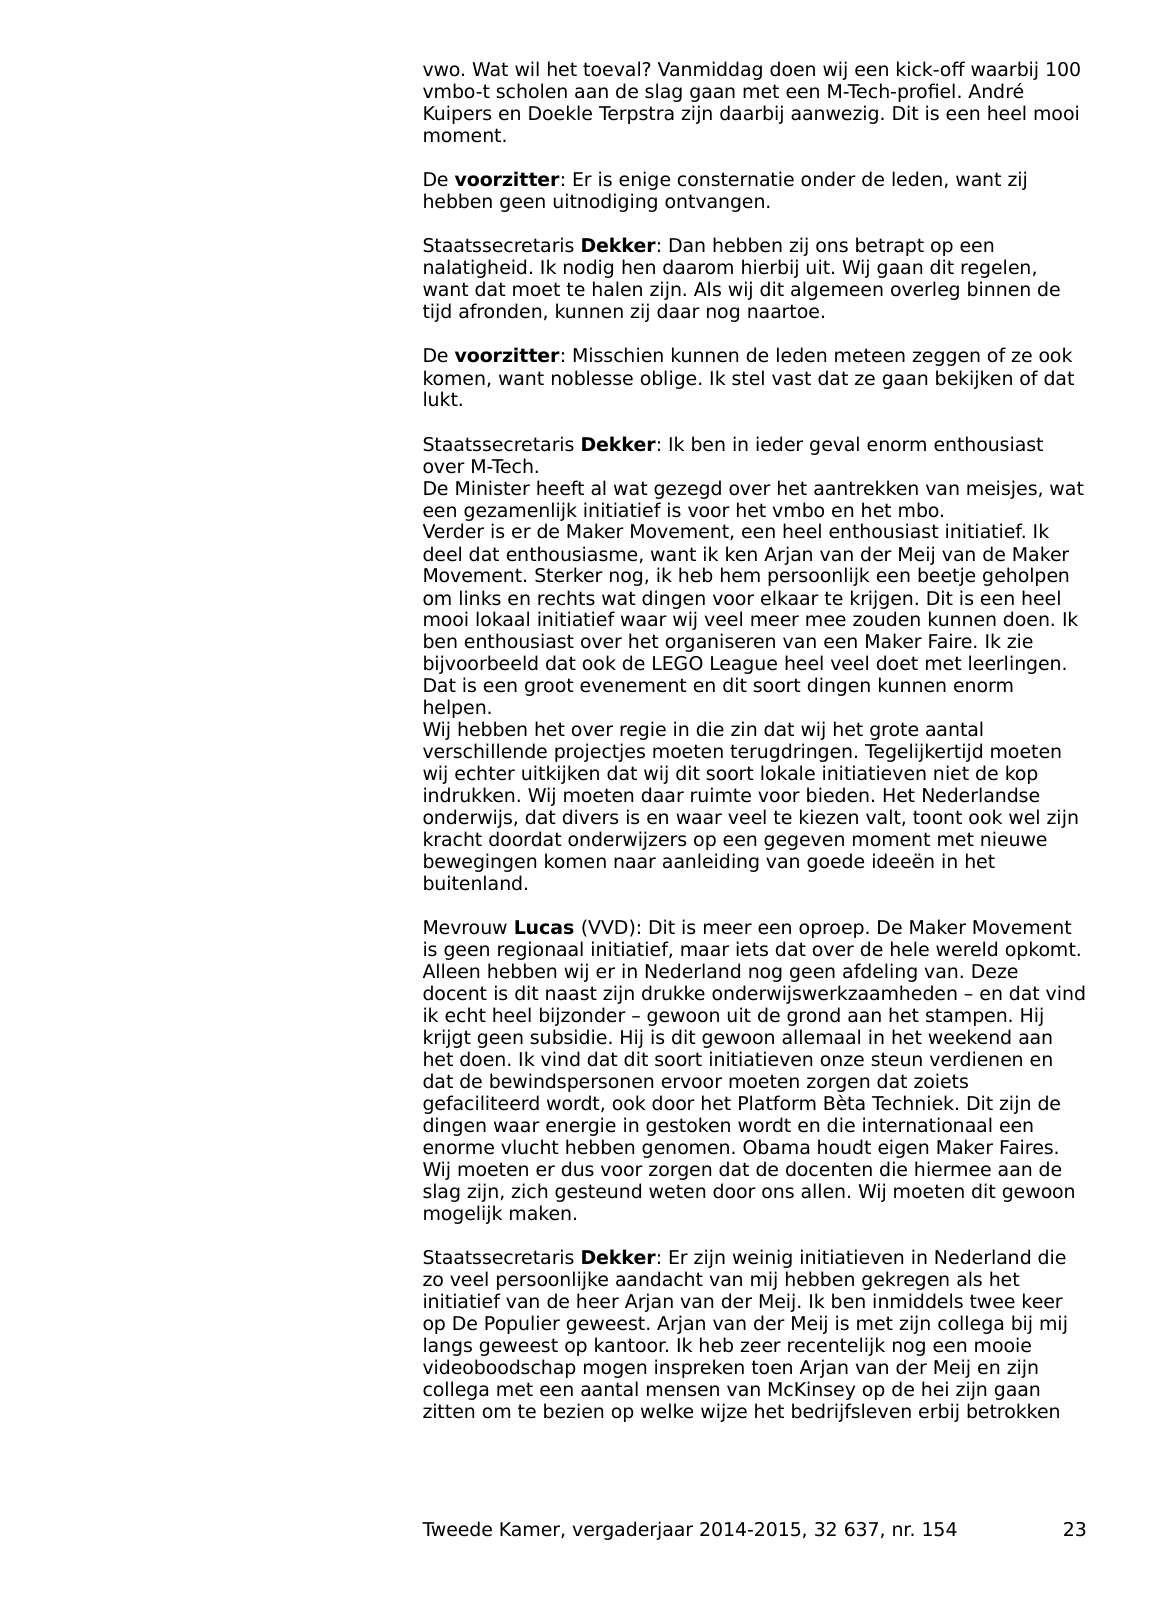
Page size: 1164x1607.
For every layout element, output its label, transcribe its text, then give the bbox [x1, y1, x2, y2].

text vwo. Wat wil het toeval? Vanmiddag doen wij een kick-off waarbij 100 vmbo-t scholen aan de slag gaan met een M-Tech-profiel. André Kuipers en Doekle Terpstra zijn daarbij aanwezig. Dit is een heel mooi moment. [422, 59, 1087, 147]
text Staatssecretaris Dekker: Er zijn weinig initiatieven in Nederland die zo veel persoonlijke aandacht van mij hebben gekregen als het initiatief van de heer Arjan van der Meij. Ik ben inmiddels twee keer op De Populier geweest. Arjan van der Meij is met zijn collega bij mij langs geweest op kantoor. Ik heb zeer recentelijk nog een mooie videoboodschap mogen inspreken toen Arjan van der Meij en zijn collega met een aantal mensen van McKinsey op de hei zijn gaan zitten om te bezien op welke wijze het bedrijfsleven erbij betrokken [422, 1247, 1087, 1423]
text Verder is er de Maker Movement, een heel enthousiast initiatief. Ik deel dat enthousiasme, want ik ken Arjan van der Meij van de Maker Movement. Sterker nog, ik heb hem persoonlijk een beetje geholpen om links en rechts wat dingen voor elkaar te krijgen. Dit is een heel mooi lokaal initiatief waar wij veel meer mee zouden kunnen doen. Ik ben enthousiast over het organiseren van een Maker Faire. Ik zie bijvoorbeeld dat ook de LEGO League heel veel doet met leerlingen. Dat is een groot evenement en dit soort dingen kunnen enorm helpen. [422, 521, 1087, 719]
text Staatssecretaris Dekker: Dan hebben zij ons betrapt op een nalatigheid. Ik nodig hen daarom hierbij uit. Wij gaan dit regelen, want dat moet te halen zijn. Als wij dit algemeen overleg binnen de tijd afronden, kunnen zij daar nog naartoe. [422, 235, 1087, 323]
text De voorzitter: Misschien kunnen de leden meteen zeggen of ze ook komen, want noblesse oblige. Ik stel vast dat ze gaan bekijken of dat lukt. [422, 345, 1087, 411]
text De voorzitter: Er is enige consternatie onder de leden, want zij hebben geen uitnodiging ontvangen. [422, 169, 1087, 213]
text Mevrouw Lucas (VVD): Dit is meer een oproep. De Maker Movement is geen regionaal initiatief, maar iets dat over de hele wereld opkomt. Alleen hebben wij er in Nederland nog geen afdeling van. Deze docent is dit naast zijn drukke onderwijswerkzaamheden – en dat vind ik echt heel bijzonder – gewoon uit de grond aan het stampen. Hij krijgt geen subsidie. Hij is dit gewoon allemaal in het weekend aan het doen. Ik vind dat dit soort initiatieven onze steun verdienen en dat de bewindspersonen ervoor moeten zorgen dat zoiets gefaciliteerd wordt, ook door het Platform Bèta Techniek. Dit zijn de dingen waar energie in gestoken wordt en die internationaal een enorme vlucht hebben genomen. Obama houdt eigen Maker Faires. Wij moeten er dus voor zorgen dat de docenten die hiermee aan de slag zijn, zich gesteund weten door ons allen. Wij moeten dit gewoon mogelijk maken. [422, 917, 1087, 1225]
text De Minister heeft al wat gezegd over het aantrekken van meisjes, wat een gezamenlijk initiatief is voor het vmbo en het mbo. [422, 477, 1087, 521]
text Staatssecretaris Dekker: Ik ben in ieder geval enorm enthousiast over M-Tech. [422, 433, 1087, 477]
text Wij hebben het over regie in die zin dat wij het grote aantal verschillende projectjes moeten terugdringen. Tegelijkertijd moeten wij echter uitkijken dat wij dit soort lokale initiatieven niet de kop indrukken. Wij moeten daar ruimte voor bieden. Het Nederlandse onderwijs, dat divers is en waar veel te kiezen valt, toont ook wel zijn kracht doordat onderwijzers op een gegeven moment met nieuwe bewegingen komen naar aanleiding van goede ideeën in het buitenland. [422, 719, 1087, 895]
